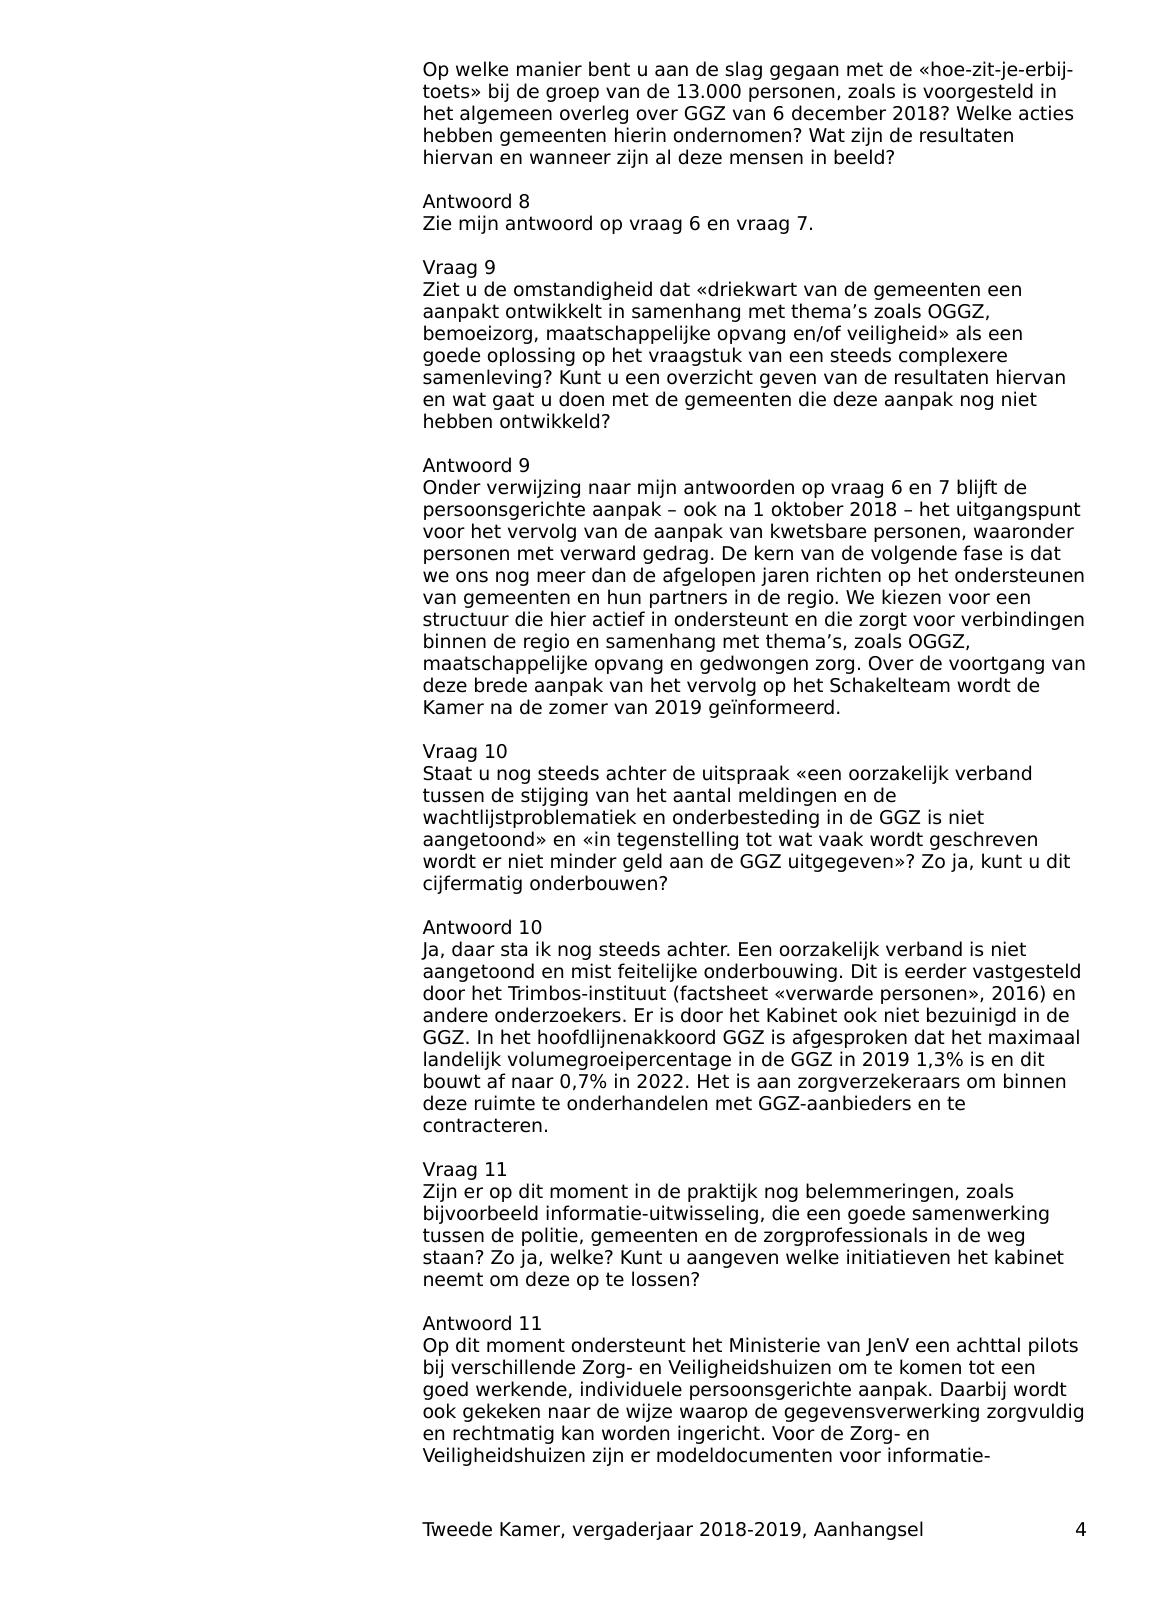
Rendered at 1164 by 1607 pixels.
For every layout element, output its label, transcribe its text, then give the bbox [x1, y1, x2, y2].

text Zijn er op dit moment in de praktijk nog belemmeringen, zoals bijvoorbeeld informatie-uitwisseling, die een goede samenwerking tussen de politie, gemeenten en de zorgprofessionals in de weg staan? Zo ja, welke? Kunt u aangeven welke initiatieven het kabinet neemt om deze op te lossen? [422, 1181, 1087, 1291]
text Vraag 11 [422, 1159, 1087, 1181]
text Op dit moment ondersteunt het Ministerie van JenV een achttal pilots bij verschillende Zorg- en Veiligheidshuizen om te komen tot een goed werkende, individuele persoonsgerichte aanpak. Daarbij wordt ook gekeken naar de wijze waarop de gegevensverwerking zorgvuldig en rechtmatig kan worden ingericht. Voor de Zorg- en Veiligheidshuizen zijn er modeldocumenten voor informatie- [422, 1335, 1087, 1467]
text Vraag 10 [422, 741, 1087, 763]
text Antwoord 11 [422, 1313, 1087, 1335]
text Ziet u de omstandigheid dat «driekwart van de gemeenten een aanpakt ontwikkelt in samenhang met thema’s zoals OGGZ, bemoeizorg, maatschappelijke opvang en/of veiligheid» als een goede oplossing op het vraagstuk van een steeds complexere samenleving? Kunt u een overzicht geven van de resultaten hiervan en wat gaat u doen met de gemeenten die deze aanpak nog niet hebben ontwikkeld? [422, 279, 1087, 433]
text Ja, daar sta ik nog steeds achter. Een oorzakelijk verband is niet aangetoond en mist feitelijke onderbouwing. Dit is eerder vastgesteld door het Trimbos-instituut (factsheet «verwarde personen», 2016) en andere onderzoekers. Er is door het Kabinet ook niet bezuinigd in de GGZ. In het hoofdlijnenakkoord GGZ is afgesproken dat het maximaal landelijk volumegroeipercentage in de GGZ in 2019 1,3% is en dit bouwt af naar 0,7% in 2022. Het is aan zorgverzekeraars om binnen deze ruimte te onderhandelen met GGZ-aanbieders en te contracteren. [422, 939, 1087, 1137]
text Staat u nog steeds achter de uitspraak «een oorzakelijk verband tussen de stijging van het aantal meldingen en de wachtlijstproblematiek en onderbesteding in de GGZ is niet aangetoond» en «in tegenstelling tot wat vaak wordt geschreven wordt er niet minder geld aan de GGZ uitgegeven»? Zo ja, kunt u dit cijfermatig onderbouwen? [422, 763, 1087, 895]
text Op welke manier bent u aan de slag gegaan met de «hoe-zit-je-erbij-toets» bij de groep van de 13.000 personen, zoals is voorgesteld in het algemeen overleg over GGZ van 6 december 2018? Welke acties hebben gemeenten hierin ondernomen? Wat zijn de resultaten hiervan en wanneer zijn al deze mensen in beeld? [422, 59, 1087, 169]
text Antwoord 10 [422, 917, 1087, 939]
text Onder verwijzing naar mijn antwoorden op vraag 6 en 7 blijft de persoonsgerichte aanpak – ook na 1 oktober 2018 – het uitgangspunt voor het vervolg van de aanpak van kwetsbare personen, waaronder personen met verward gedrag. De kern van de volgende fase is dat we ons nog meer dan de afgelopen jaren richten op het ondersteunen van gemeenten en hun partners in de regio. We kiezen voor een structuur die hier actief in ondersteunt en die zorgt voor verbindingen binnen de regio en samenhang met thema’s, zoals OGGZ, maatschappelijke opvang en gedwongen zorg. Over de voortgang van deze brede aanpak van het vervolg op het Schakelteam wordt de Kamer na de zomer van 2019 geïnformeerd. [422, 477, 1087, 719]
text Zie mijn antwoord op vraag 6 en vraag 7. [422, 213, 1087, 235]
text Vraag 9 [422, 257, 1087, 279]
text Antwoord 8 [422, 191, 1087, 213]
text Antwoord 9 [422, 455, 1087, 477]
